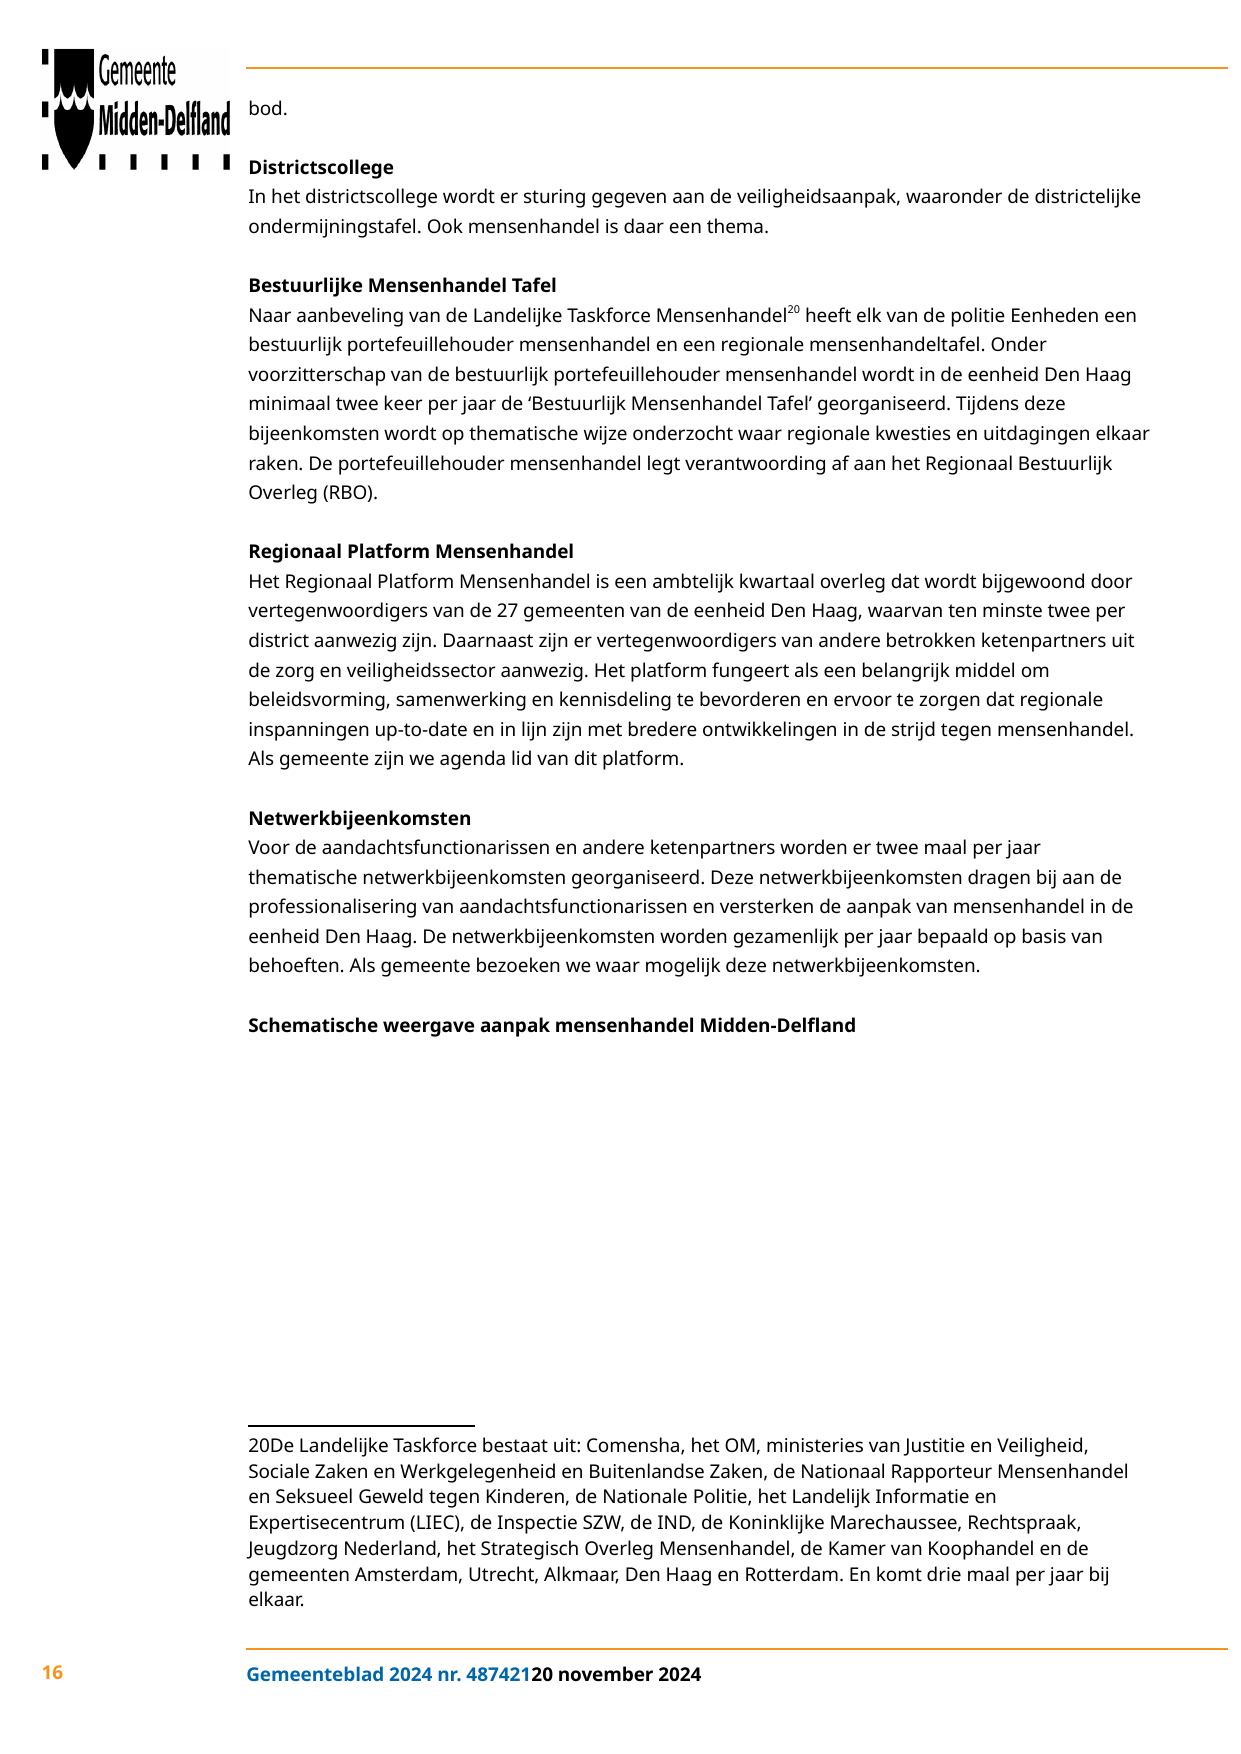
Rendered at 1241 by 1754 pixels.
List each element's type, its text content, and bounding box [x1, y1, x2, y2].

text Netwerkbijeenkomsten [248, 805, 1152, 831]
text De Landelijke Taskforce bestaat uit: Comensha, het OM, ministeries van Justitie en Veiligheid, Sociale Zaken en Werkgelegenheid en Buitenlandse Zaken, de Nationaal Rapporteur Mensenhandel en Seksueel Geweld tegen Kinderen, de Nationale Politie, het Landelijk Informatie en Expertisecentrum (LIEC), de Inspectie SZW, de IND, de Koninklijke Marechaussee, Rechtspraak, Jeugdzorg Nederland, het Strategisch Overleg Mensenhandel, de Kamer van Koophandel en de gemeenten Amsterdam, Utrecht, Alkmaar, Den Haag en Rotterdam. En komt drie maal per jaar bij elkaar. [248, 1432, 1152, 1612]
text Het Regionaal Platform Mensenhandel is een ambtelijk kwartaal overleg dat wordt bijgewoond door vertegenwoordigers van de 27 gemeenten van de eenheid Den Haag, waarvan ten minste twee per district aanwezig zijn. Daarnaast zijn er vertegenwoordigers van andere betrokken ketenpartners uit de zorg en veiligheidssector aanwezig. Het platform fungeert als een belangrijk middel om beleidsvorming, samenwerking en kennisdeling te bevorderen en ervoor te zorgen dat regionale inspanningen up-to-date en in lijn zijn met bredere ontwikkelingen in de strijd tegen mensenhandel. Als gemeente zijn we agenda lid van dit platform. [248, 568, 1152, 771]
text Regionaal Platform Mensenhandel [248, 538, 1152, 564]
text Naar aanbeveling van de Landelijke Taskforce Mensenhandel heeft elk van de politie Eenheden een bestuurlijk portefeuillehouder mensenhandel en een regionale mensenhandeltafel. Onder voorzitterschap van de bestuurlijk portefeuillehouder mensenhandel wordt in de eenheid Den Haag minimaal twee keer per jaar de ‘Bestuurlijk Mensenhandel Tafel’ georganiseerd. Tijdens deze bijeenkomsten wordt op thematische wijze onderzocht waar regionale kwesties en uitdagingen elkaar raken. De portefeuillehouder mensenhandel legt verantwoording af aan het Regionaal Bestuurlijk Overleg (RBO). [248, 302, 1152, 505]
text Voor de aandachtsfunctionarissen en andere ketenpartners worden er twee maal per jaar thematische netwerkbijeenkomsten georganiseerd. Deze netwerkbijeenkomsten dragen bij aan de professionalisering van aandachtsfunctionarissen en versterken de aanpak van mensenhandel in de eenheid Den Haag. De netwerkbijeenkomsten worden gezamenlijk per jaar bepaald op basis van behoeften. Als gemeente bezoeken we waar mogelijk deze netwerkbijeenkomsten. [248, 834, 1152, 978]
picture [41, 47, 231, 172]
text Schematische weergave aanpak mensenhandel Midden-Delfland [248, 1012, 1152, 1038]
text bod. [248, 95, 1152, 121]
text In het districtscollege wordt er sturing gegeven aan de veiligheidsaanpak, waaronder de districtelijke ondermijningstafel. Ook mensenhandel is daar een thema. [248, 183, 1152, 239]
text Bestuurlijke Mensenhandel Tafel [248, 272, 1152, 298]
text Districtscollege [248, 154, 1152, 180]
